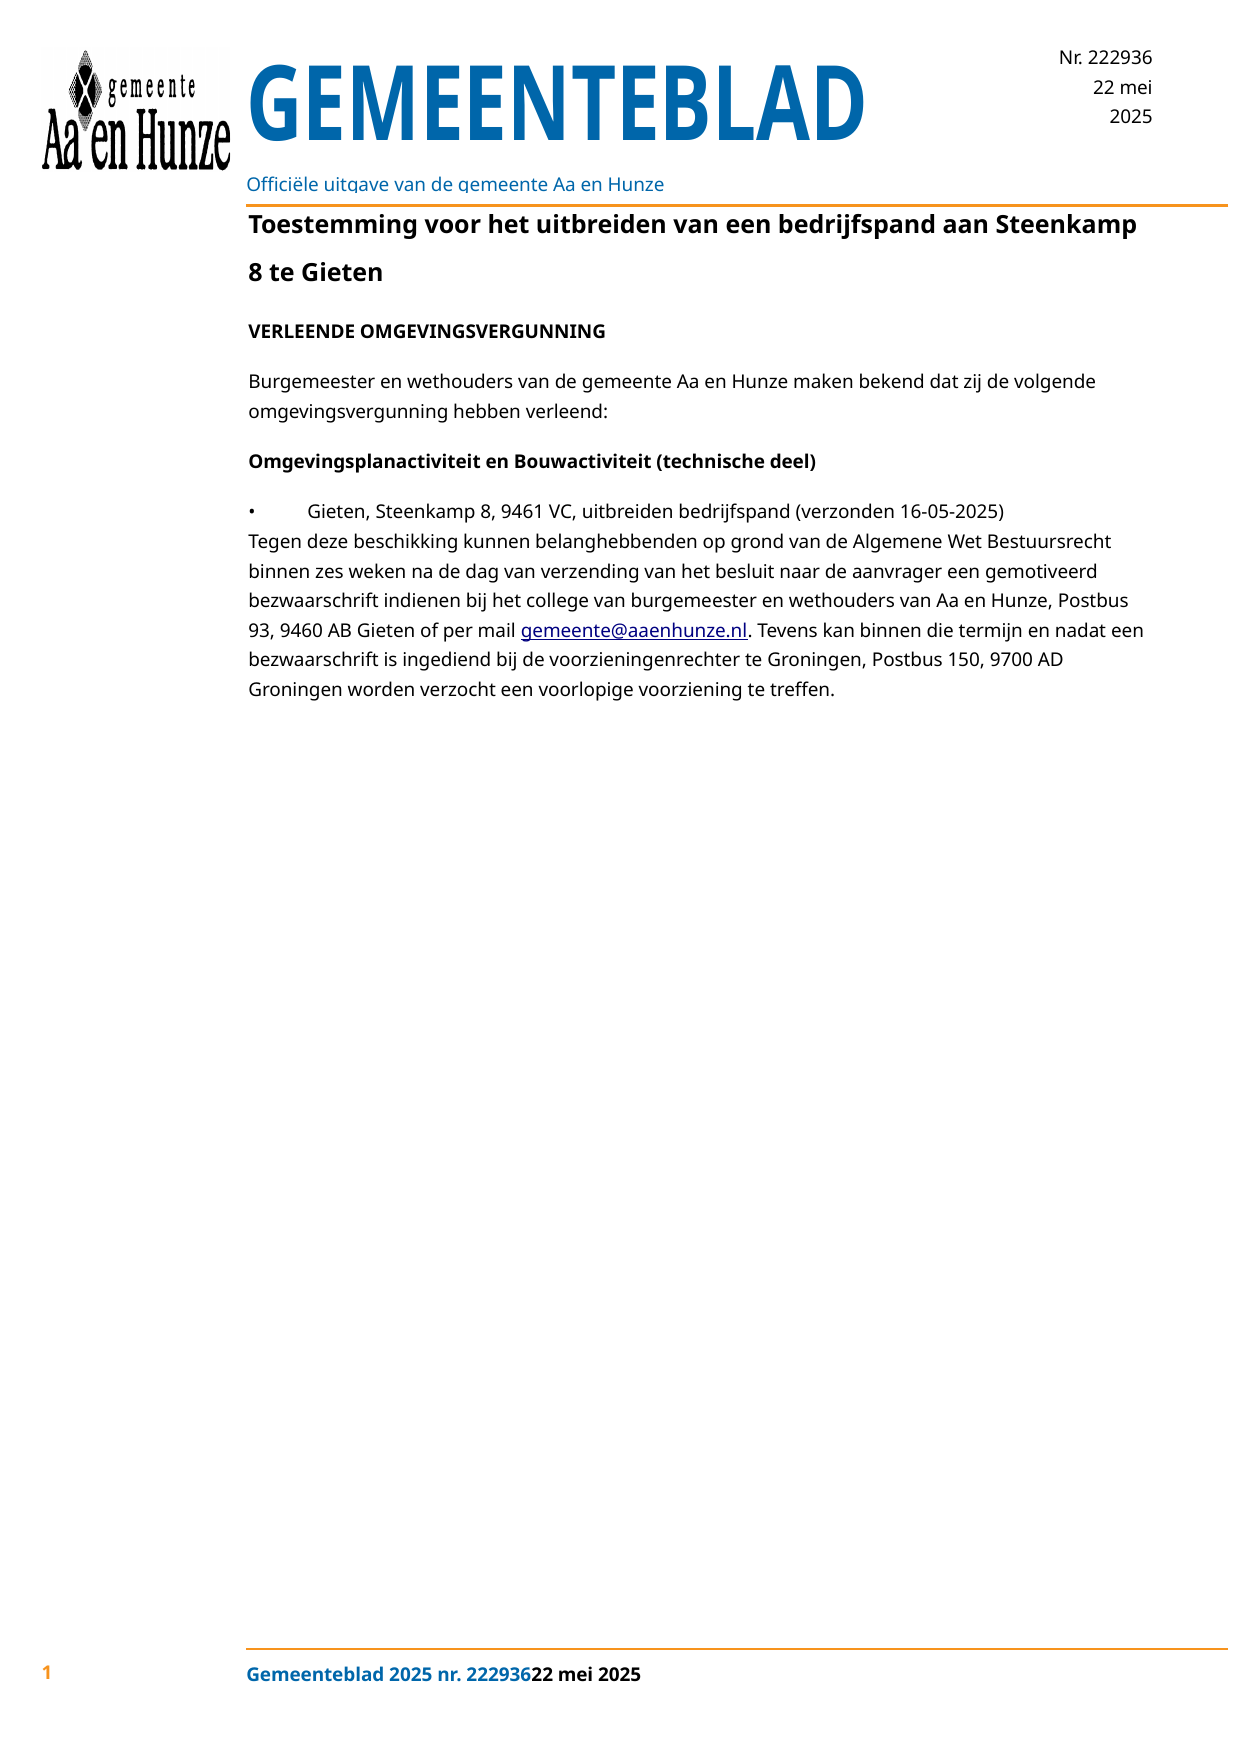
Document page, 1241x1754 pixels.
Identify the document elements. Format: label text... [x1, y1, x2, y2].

picture [41, 47, 231, 172]
text Burgemeester en wethouders van de gemeente Aa en Hunze maken bekend dat zij de volgende omgevingsvergunning hebben verleend: [248, 368, 1152, 424]
text Omgevingsplanactiviteit en Bouwactiviteit (technische deel) [248, 448, 1152, 474]
text Toestemming voor het uitbreiden van een bedrijfspand aan Steenkamp 8 te Gieten [248, 207, 1152, 288]
list Gieten, Steenkamp 8, 9461 VC, uitbreiden bedrijfspand (verzonden 16-05-2025) [248, 499, 1152, 524]
text VERLEENDE OMGEVINGSVERGUNNING [248, 318, 1152, 344]
text Tegen deze beschikking kunnen belanghebbenden op grond van de Algemene Wet Bestuursrecht binnen zes weken na de dag van verzending van het besluit naar de aanvrager een gemotiveerd bezwaarschrift indienen bij het college van burgemeester en wethouders van Aa en Hunze, Postbus 93, 9460 AB Gieten of per mail gemeente@aaenhunze.nl. Tevens kan binnen die termijn en nadat een bezwaarschrift is ingediend bij de voorzieningenrechter te Groningen, Postbus 150, 9700 AD Groningen worden verzocht een voorlopige voorziening te treffen. [248, 528, 1152, 702]
